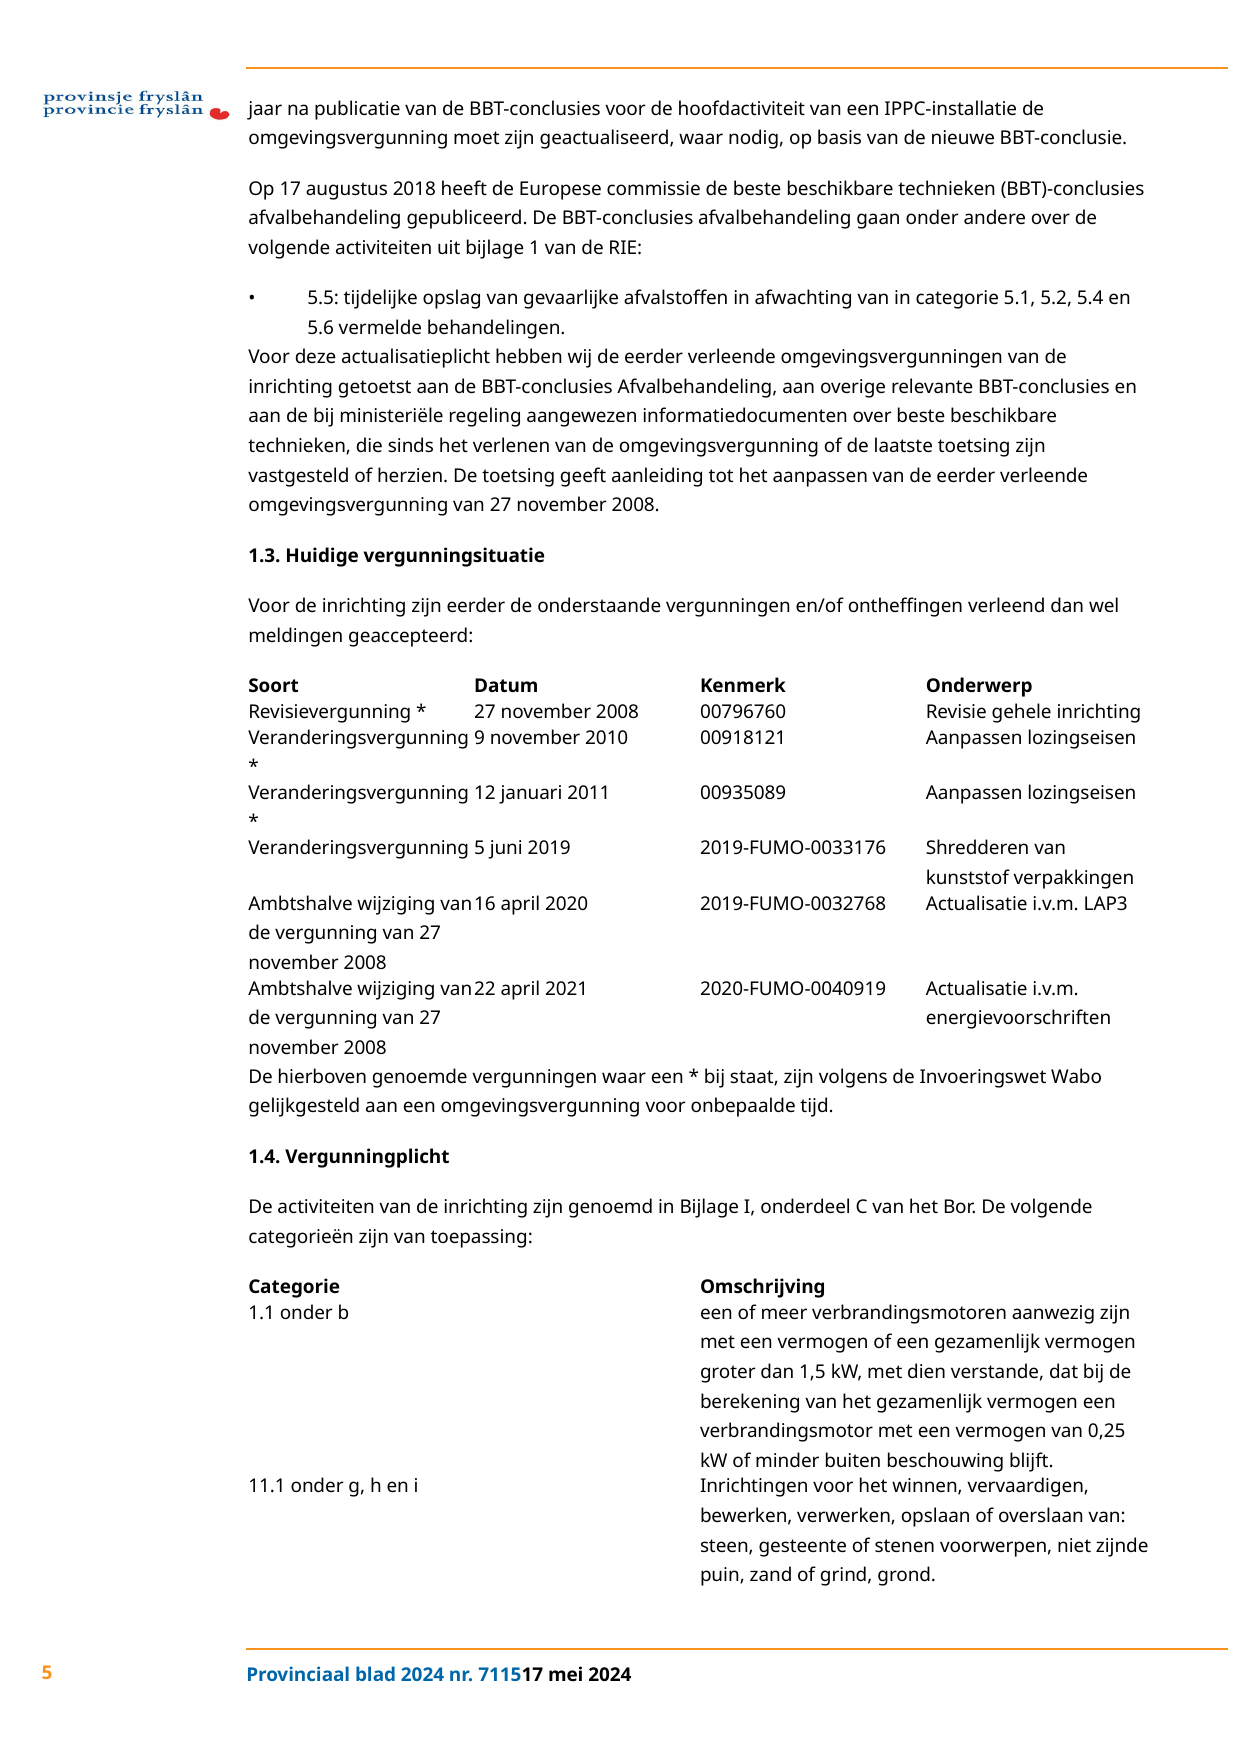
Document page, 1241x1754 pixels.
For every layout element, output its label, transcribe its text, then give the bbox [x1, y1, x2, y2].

table_cell Revisie gehele inrichting [926, 698, 1152, 724]
table_cell 11.1 onder g, h en i [248, 1473, 700, 1587]
text 1.3. Huidige vergunningsituatie [248, 542, 1152, 568]
table_header Onderwerp [926, 673, 1152, 698]
table_cell 16 april 2020 [474, 890, 700, 975]
table_cell 2019-FUMO-0033176 [700, 835, 926, 890]
table_cell Actualisatie i.v.m. energievoorschriften [926, 975, 1152, 1059]
list 5.5: tijdelijke opslag van gevaarlijke afvalstoffen in afwachting van in categorie 5.1, 5.2, 5.4 en 5.6 vermelde behandelingen. [248, 284, 1152, 340]
table_cell 00796760 [700, 698, 926, 724]
table_cell Actualisatie i.v.m. LAP3 [926, 890, 1152, 975]
table_cell 9 november 2010 [474, 724, 700, 779]
table_cell 22 april 2021 [474, 975, 700, 1059]
table_cell Aanpassen lozingseisen [926, 724, 1152, 779]
text De hierboven genoemde vergunningen waar een * bij staat, zijn volgens de Invoeringswet Wabo gelijkgesteld aan een omgevingsvergunning voor onbepaalde tijd. [248, 1063, 1152, 1118]
table_cell 27 november 2008 [474, 698, 700, 724]
text 1.4. Vergunningplicht [248, 1143, 1152, 1168]
table_cell Ambtshalve wijziging van de vergunning van 27 november 2008 [248, 975, 474, 1059]
table_cell Veranderingsvergunning [248, 835, 474, 890]
text Voor deze actualisatieplicht hebben wij de eerder verleende omgevingsvergunningen van de inrichting getoetst aan de BBT-conclusies Afvalbehandeling, aan overige relevante BBT-conclusies en aan de bij ministeriële regeling aangewezen informatiedocumenten over beste beschikbare technieken, die sinds het verlenen van de omgevingsvergunning of de laatste toetsing zijn vastgesteld of herzien. De toetsing geeft aanleiding tot het aanpassen van de eerder verleende omgevingsvergunning van 27 november 2008. [248, 343, 1152, 517]
table_cell Veranderingsvergunning* [248, 779, 474, 834]
table_cell 00918121 [700, 724, 926, 779]
table_cell 1.1 onder b [248, 1299, 700, 1473]
table_header Soort [248, 673, 474, 698]
table_cell 00935089 [700, 779, 926, 834]
text Op 17 augustus 2018 heeft de Europese commissie de beste beschikbare technieken (BBT)-conclusies afvalbehandeling gepubliceerd. De BBT-conclusies afvalbehandeling gaan onder andere over de volgende activiteiten uit bijlage 1 van de RIE: [248, 175, 1152, 260]
table_cell Shredderen van kunststof verpakkingen [926, 835, 1152, 890]
text De activiteiten van de inrichting zijn genoemd in Bijlage I, onderdeel C van het Bor. De volgende categorieën zijn van toepassing: [248, 1193, 1152, 1248]
table_cell een of meer verbrandingsmotoren aanwezig zijn met een vermogen of een gezamenlijk vermogen groter dan 1,5 kW, met dien verstande, dat bij de berekening van het gezamenlijk vermogen een verbrandingsmotor met een vermogen van 0,25 kW of minder buiten beschouwing blijft. [700, 1299, 1152, 1473]
text Voor de inrichting zijn eerder de onderstaande vergunningen en/of ontheffingen verleend dan wel meldingen geaccepteerd: [248, 592, 1152, 648]
table_cell 2020-FUMO-0040919 [700, 975, 926, 1059]
table_cell 12 januari 2011 [474, 779, 700, 834]
table_cell Revisievergunning * [248, 698, 474, 724]
table_cell Inrichtingen voor het winnen, vervaardigen, bewerken, verwerken, opslaan of overslaan van: steen, gesteente of stenen voorwerpen, niet zijnde puin, zand of grind, grond. [700, 1473, 1152, 1587]
picture [41, 47, 231, 172]
table_header Omschrijving [700, 1273, 1152, 1299]
table_header Categorie [248, 1273, 700, 1299]
table_cell 5 juni 2019 [474, 835, 700, 890]
table_cell 2019-FUMO-0032768 [700, 890, 926, 975]
table_cell Aanpassen lozingseisen [926, 779, 1152, 834]
table_cell Ambtshalve wijziging van de vergunning van 27 november 2008 [248, 890, 474, 975]
table_header Datum [474, 673, 700, 698]
text jaar na publicatie van de BBT-conclusies voor de hoofdactiviteit van een IPPC-installatie de omgevingsvergunning moet zijn geactualiseerd, waar nodig, op basis van de nieuwe BBT-conclusie. [248, 95, 1152, 150]
table_cell Veranderingsvergunning* [248, 724, 474, 779]
table_header Kenmerk [700, 673, 926, 698]
